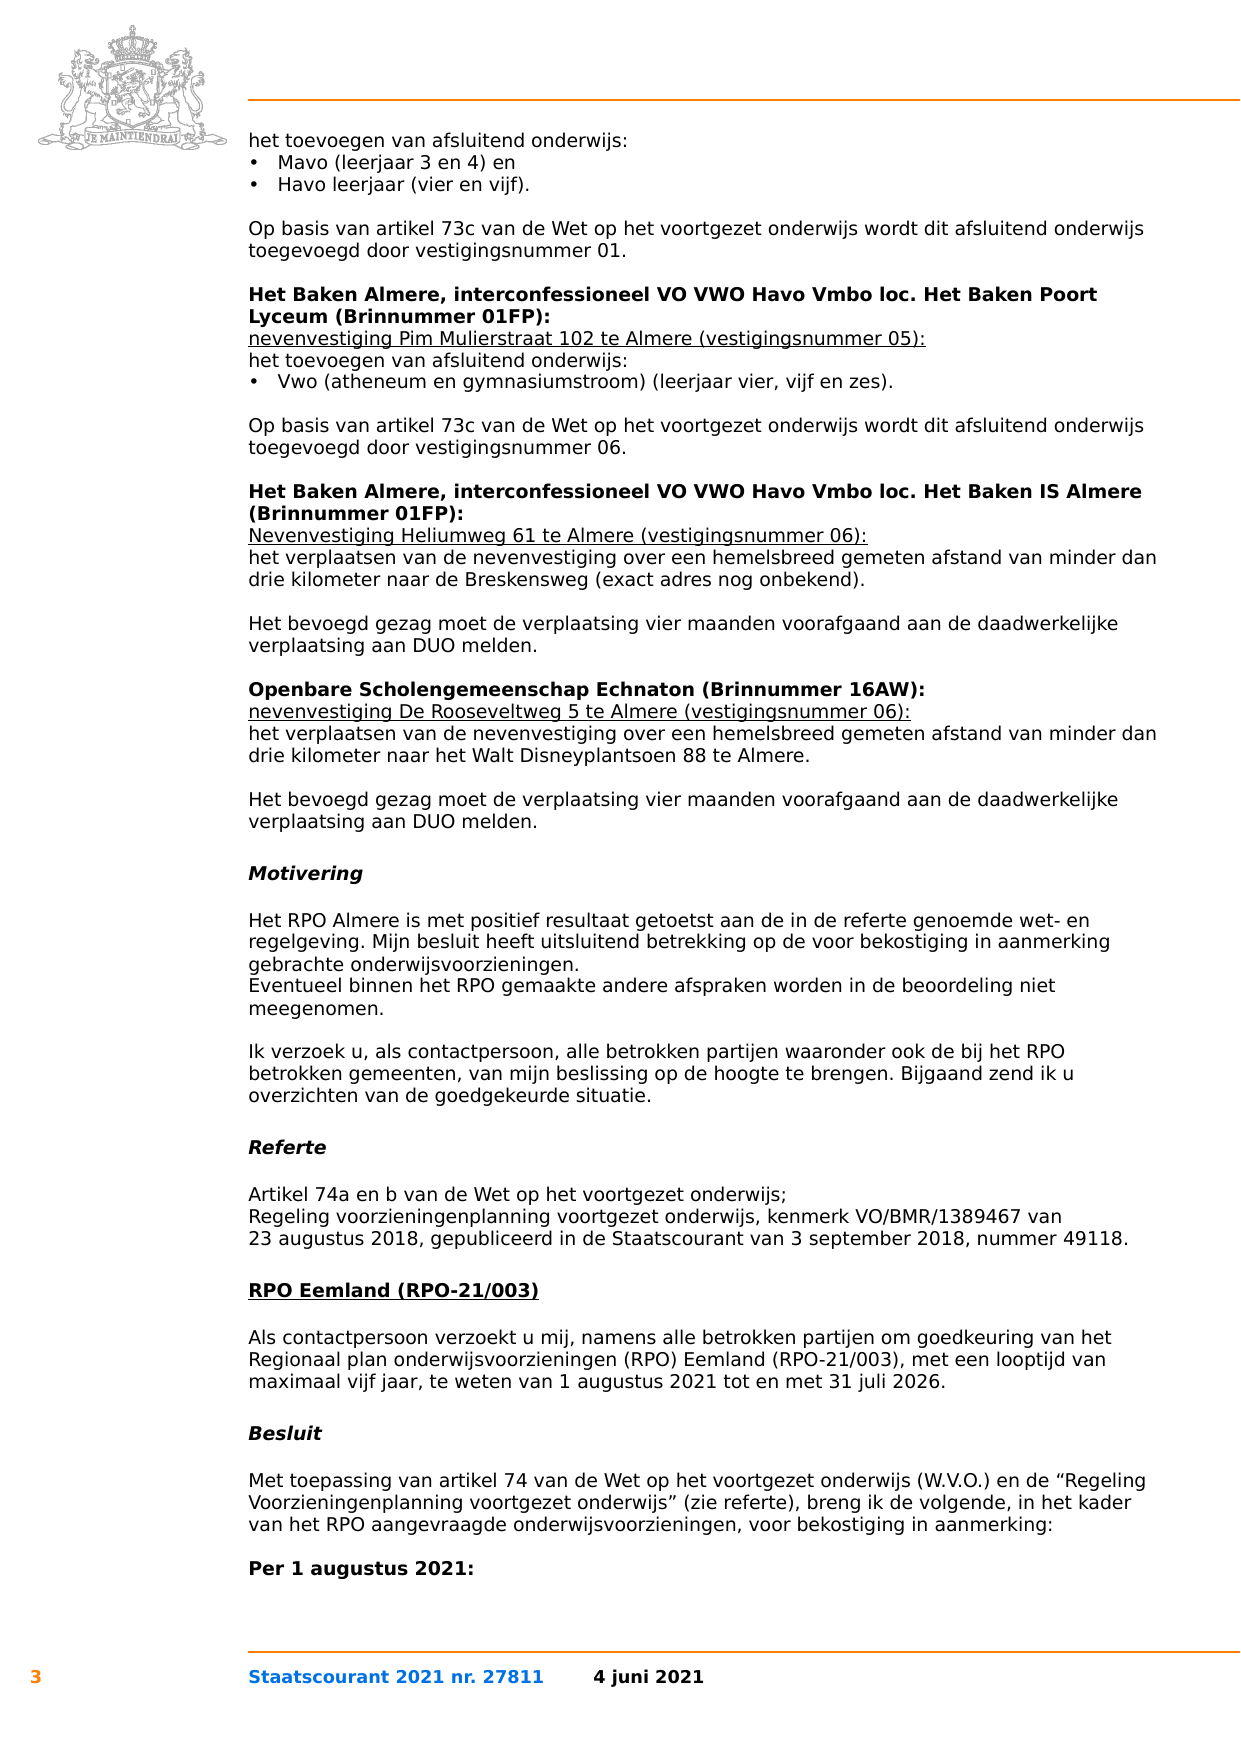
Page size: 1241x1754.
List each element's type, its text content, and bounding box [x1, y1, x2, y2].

text het toevoegen van afsluitend onderwijs: [248, 130, 1163, 152]
subtitle RPO Eemland (RPO-21/003) [248, 1280, 1163, 1302]
text Met toepassing van artikel 74 van de Wet op het voortgezet onderwijs (W.V.O.) en de “Regeling Voorzieningenplanning voortgezet onderwijs” (zie referte), breng ik de volgende, in het kader van het RPO aangevraagde onderwijsvoorzieningen, voor bekostiging in aanmerking: [248, 1470, 1163, 1536]
subtitle Motivering [248, 862, 1163, 884]
text Artikel 74a en b van de Wet op het voortgezet onderwijs; [248, 1184, 1163, 1206]
subtitle Referte [248, 1137, 1163, 1159]
text Het bevoegd gezag moet de verplaatsing vier maanden voorafgaand aan de daadwerkelijke verplaatsing aan DUO melden. [248, 613, 1163, 657]
text Als contactpersoon verzoekt u mij, namens alle betrokken partijen om goedkeuring van het Regionaal plan onderwijsvoorzieningen (RPO) Eemland (RPO-21/003), met een looptijd van maximaal vijf jaar, te weten van 1 augustus 2021 tot en met 31 juli 2026. [248, 1327, 1163, 1393]
text Nevenvestiging Heliumweg 61 te Almere (vestigingsnummer 06): [248, 525, 1163, 547]
text Het RPO Almere is met positief resultaat getoetst aan de in de referte genoemde wet- en regelgeving. Mijn besluit heeft uitsluitend betrekking op de voor bekostiging in aanmerking gebrachte onderwijsvoorzieningen. [248, 909, 1163, 975]
text Eventueel binnen het RPO gemaakte andere afspraken worden in de beoordeling niet meegenomen. [248, 975, 1163, 1019]
text Ik verzoek u, als contactpersoon, alle betrokken partijen waaronder ook de bij het RPO betrokken gemeenten, van mijn beslissing op de hoogte te brengen. Bijgaand zend ik u overzichten van de goedgekeurde situatie. [248, 1041, 1163, 1107]
text het verplaatsen van de nevenvestiging over een hemelsbreed gemeten afstand van minder dan drie kilometer naar de Breskensweg (exact adres nog onbekend). [248, 547, 1163, 591]
text het toevoegen van afsluitend onderwijs: [248, 349, 1163, 371]
text Op basis van artikel 73c van de Wet op het voortgezet onderwijs wordt dit afsluitend onderwijs toegevoegd door vestigingsnummer 06. [248, 415, 1163, 459]
text Het bevoegd gezag moet de verplaatsing vier maanden voorafgaand aan de daadwerkelijke verplaatsing aan DUO melden. [248, 788, 1163, 832]
text • Mavo (leerjaar 3 en 4) en [248, 152, 1163, 174]
text • Vwo (atheneum en gymnasiumstroom) (leerjaar vier, vijf en zes). [248, 371, 1163, 393]
text • Havo leerjaar (vier en vijf). [248, 174, 1163, 196]
subtitle Besluit [248, 1423, 1163, 1445]
text nevenvestiging Pim Mulierstraat 102 te Almere (vestigingsnummer 05): [248, 327, 1163, 349]
text Regeling voorzieningenplanning voortgezet onderwijs, kenmerk VO/BMR/1389467 van 23 augustus 2018, gepubliceerd in de Staatscourant van 3 september 2018, nummer 49118. [248, 1206, 1163, 1250]
text nevenvestiging De Rooseveltweg 5 te Almere (vestigingsnummer 06): [248, 701, 1163, 723]
text Per 1 augustus 2021: [248, 1558, 1163, 1580]
text Het Baken Almere, interconfessioneel VO VWO Havo Vmbo loc. Het Baken IS Almere (Brinnummer 01FP): [248, 481, 1163, 525]
text het verplaatsen van de nevenvestiging over een hemelsbreed gemeten afstand van minder dan drie kilometer naar het Walt Disneyplantsoen 88 te Almere. [248, 723, 1163, 767]
picture [38, 25, 227, 150]
text Openbare Scholengemeenschap Echnaton (Brinnummer 16AW): [248, 679, 1163, 701]
text Op basis van artikel 73c van de Wet op het voortgezet onderwijs wordt dit afsluitend onderwijs toegevoegd door vestigingsnummer 01. [248, 218, 1163, 262]
text Het Baken Almere, interconfessioneel VO VWO Havo Vmbo loc. Het Baken Poort Lyceum (Brinnummer 01FP): [248, 283, 1163, 327]
